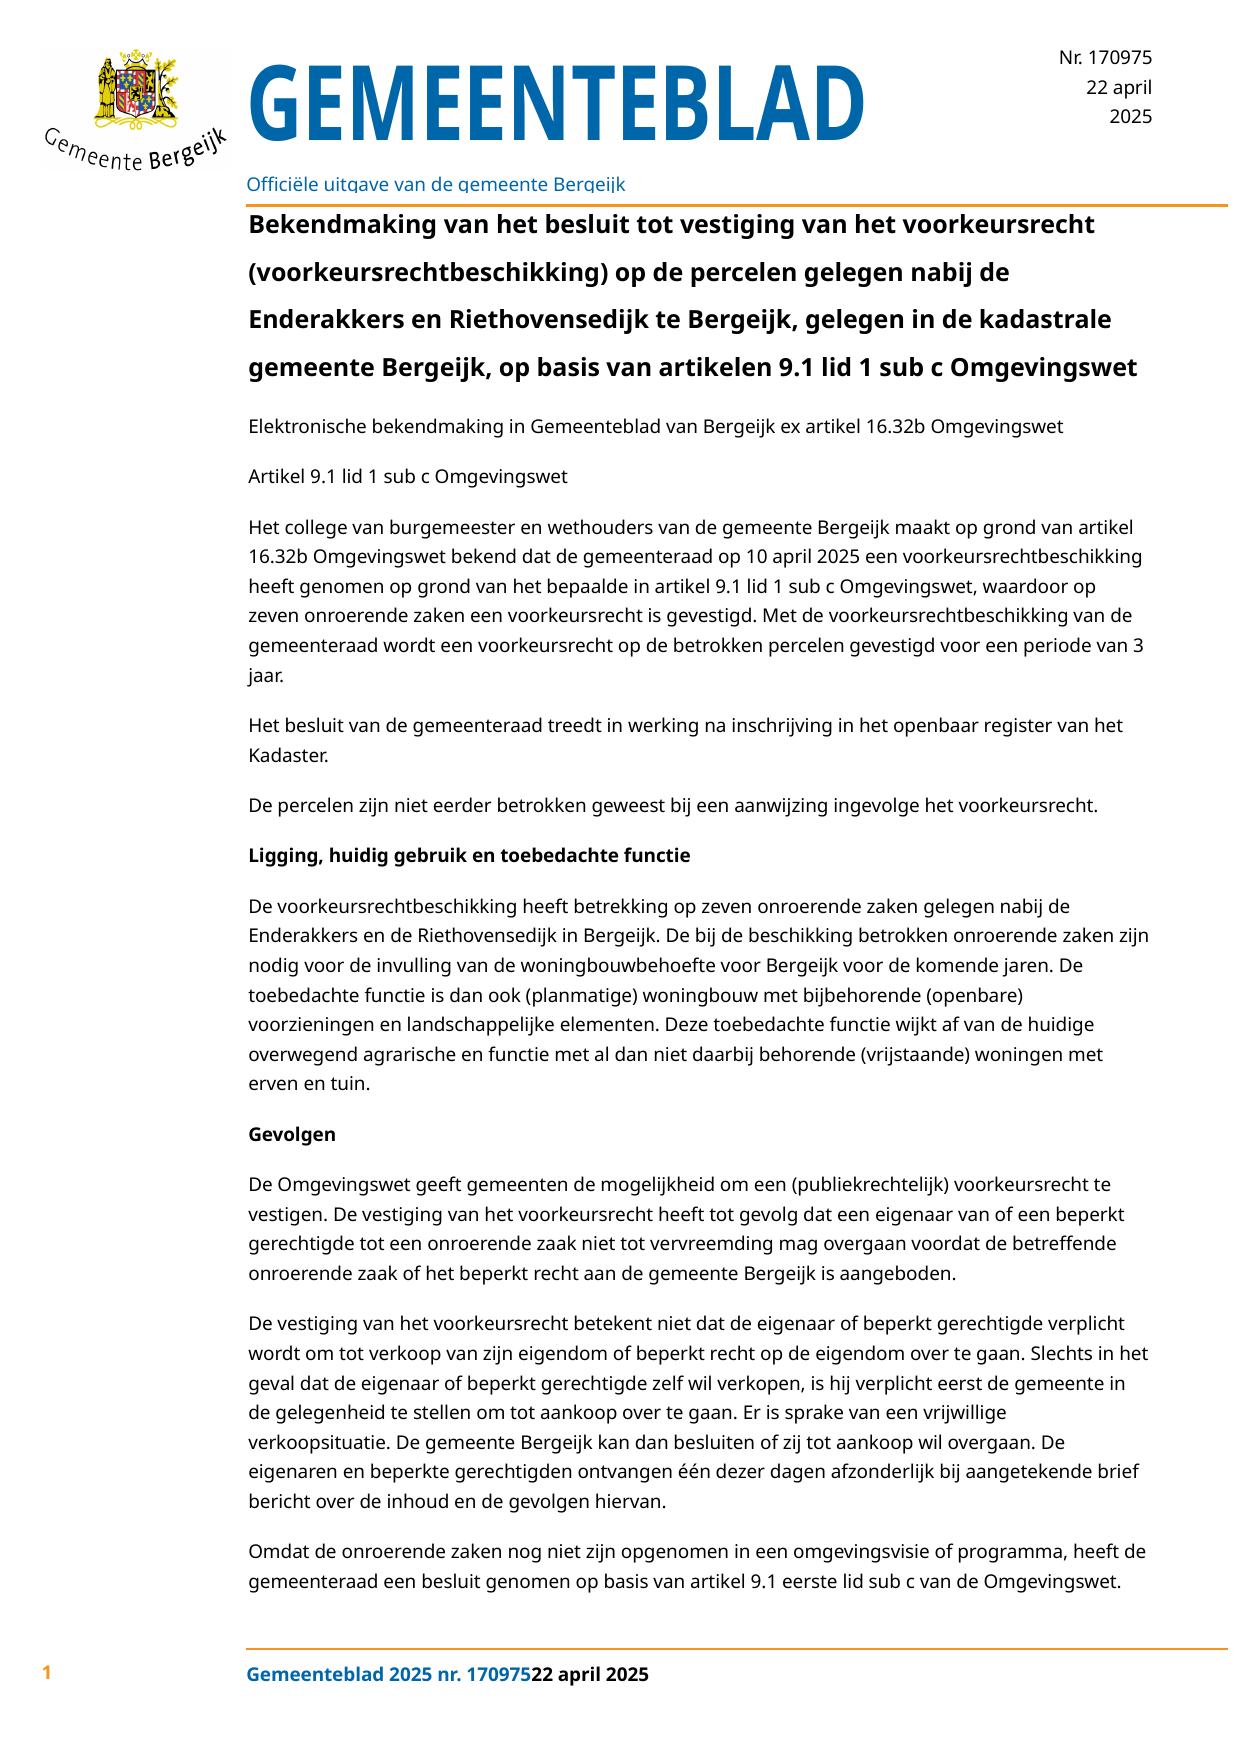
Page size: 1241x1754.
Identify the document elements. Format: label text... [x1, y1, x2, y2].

text Ligging, huidig gebruik en toebedachte functie [248, 843, 1152, 868]
text Het besluit van de gemeenteraad treedt in werking na inschrijving in het openbaar register van het Kadaster. [248, 712, 1152, 768]
text De voorkeursrechtbeschikking heeft betrekking op zeven onroerende zaken gelegen nabij de Enderakkers en de Riethovensedijk in Bergeijk. De bij de beschikking betrokken onroerende zaken zijn nodig voor de invulling van de woningbouwbehoefte voor Bergeijk voor de komende jaren. De toebedachte functie is dan ook (planmatige) woningbouw met bijbehorende (openbare) voorzieningen en landschappelijke elementen. Deze toebedachte functie wijkt af van de huidige overwegend agrarische en functie met al dan niet daarbij behorende (vrijstaande) woningen met erven en tuin. [248, 893, 1152, 1096]
picture [41, 47, 231, 172]
text De percelen zijn niet eerder betrokken geweest bij een aanwijzing ingevolge het voorkeursrecht. [248, 792, 1152, 818]
text Het college van burgemeester en wethouders van de gemeente Bergeijk maakt op grond van artikel 16.32b Omgevingswet bekend dat de gemeenteraad op 10 april 2025 een voorkeursrechtbeschikking heeft genomen op grond van het bepaalde in artikel 9.1 lid 1 sub c Omgevingswet, waardoor op zeven onroerende zaken een voorkeursrecht is gevestigd. Met de voorkeursrechtbeschikking van de gemeenteraad wordt een voorkeursrecht op de betrokken percelen gevestigd voor een periode van 3 jaar. [248, 514, 1152, 688]
text De vestiging van het voorkeursrecht betekent niet dat de eigenaar of beperkt gerechtigde verplicht wordt om tot verkoop van zijn eigendom of beperkt recht op de eigendom over te gaan. Slechts in het geval dat de eigenaar of beperkt gerechtigde zelf wil verkopen, is hij verplicht eerst de gemeente in de gelegenheid te stellen om tot aankoop over te gaan. Er is sprake van een vrijwillige verkoopsituatie. De gemeente Bergeijk kan dan besluiten of zij tot aankoop wil overgaan. De eigenaren en beperkte gerechtigden ontvangen één dezer dagen afzonderlijk bij aangetekende brief bericht over de inhoud en de gevolgen hiervan. [248, 1311, 1152, 1514]
text Gevolgen [248, 1121, 1152, 1147]
text Omdat de onroerende zaken nog niet zijn opgenomen in een omgevingsvisie of programma, heeft de gemeenteraad een besluit genomen op basis van artikel 9.1 eerste lid sub c van de Omgevingswet. [248, 1538, 1152, 1594]
text De Omgevingswet geeft gemeenten de mogelijkheid om een (publiekrechtelijk) voorkeursrecht te vestigen. De vestiging van het voorkeursrecht heeft tot gevolg dat een eigenaar van of een beperkt gerechtigde tot een onroerende zaak niet tot vervreemding mag overgaan voordat de betreffende onroerende zaak of het beperkt recht aan de gemeente Bergeijk is aangeboden. [248, 1171, 1152, 1286]
text Artikel 9.1 lid 1 sub c Omgevingswet [248, 463, 1152, 489]
text Bekendmaking van het besluit tot vestiging van het voorkeursrecht (voorkeursrechtbeschikking) op de percelen gelegen nabij de Enderakkers en Riethovensedijk te Bergeijk, gelegen in de kadastrale gemeente Bergeijk, op basis van artikelen 9.1 lid 1 sub c Omgevingswet [248, 207, 1152, 384]
text Elektronische bekendmaking in Gemeenteblad van Bergeijk ex artikel 16.32b Omgevingswet [248, 413, 1152, 439]
